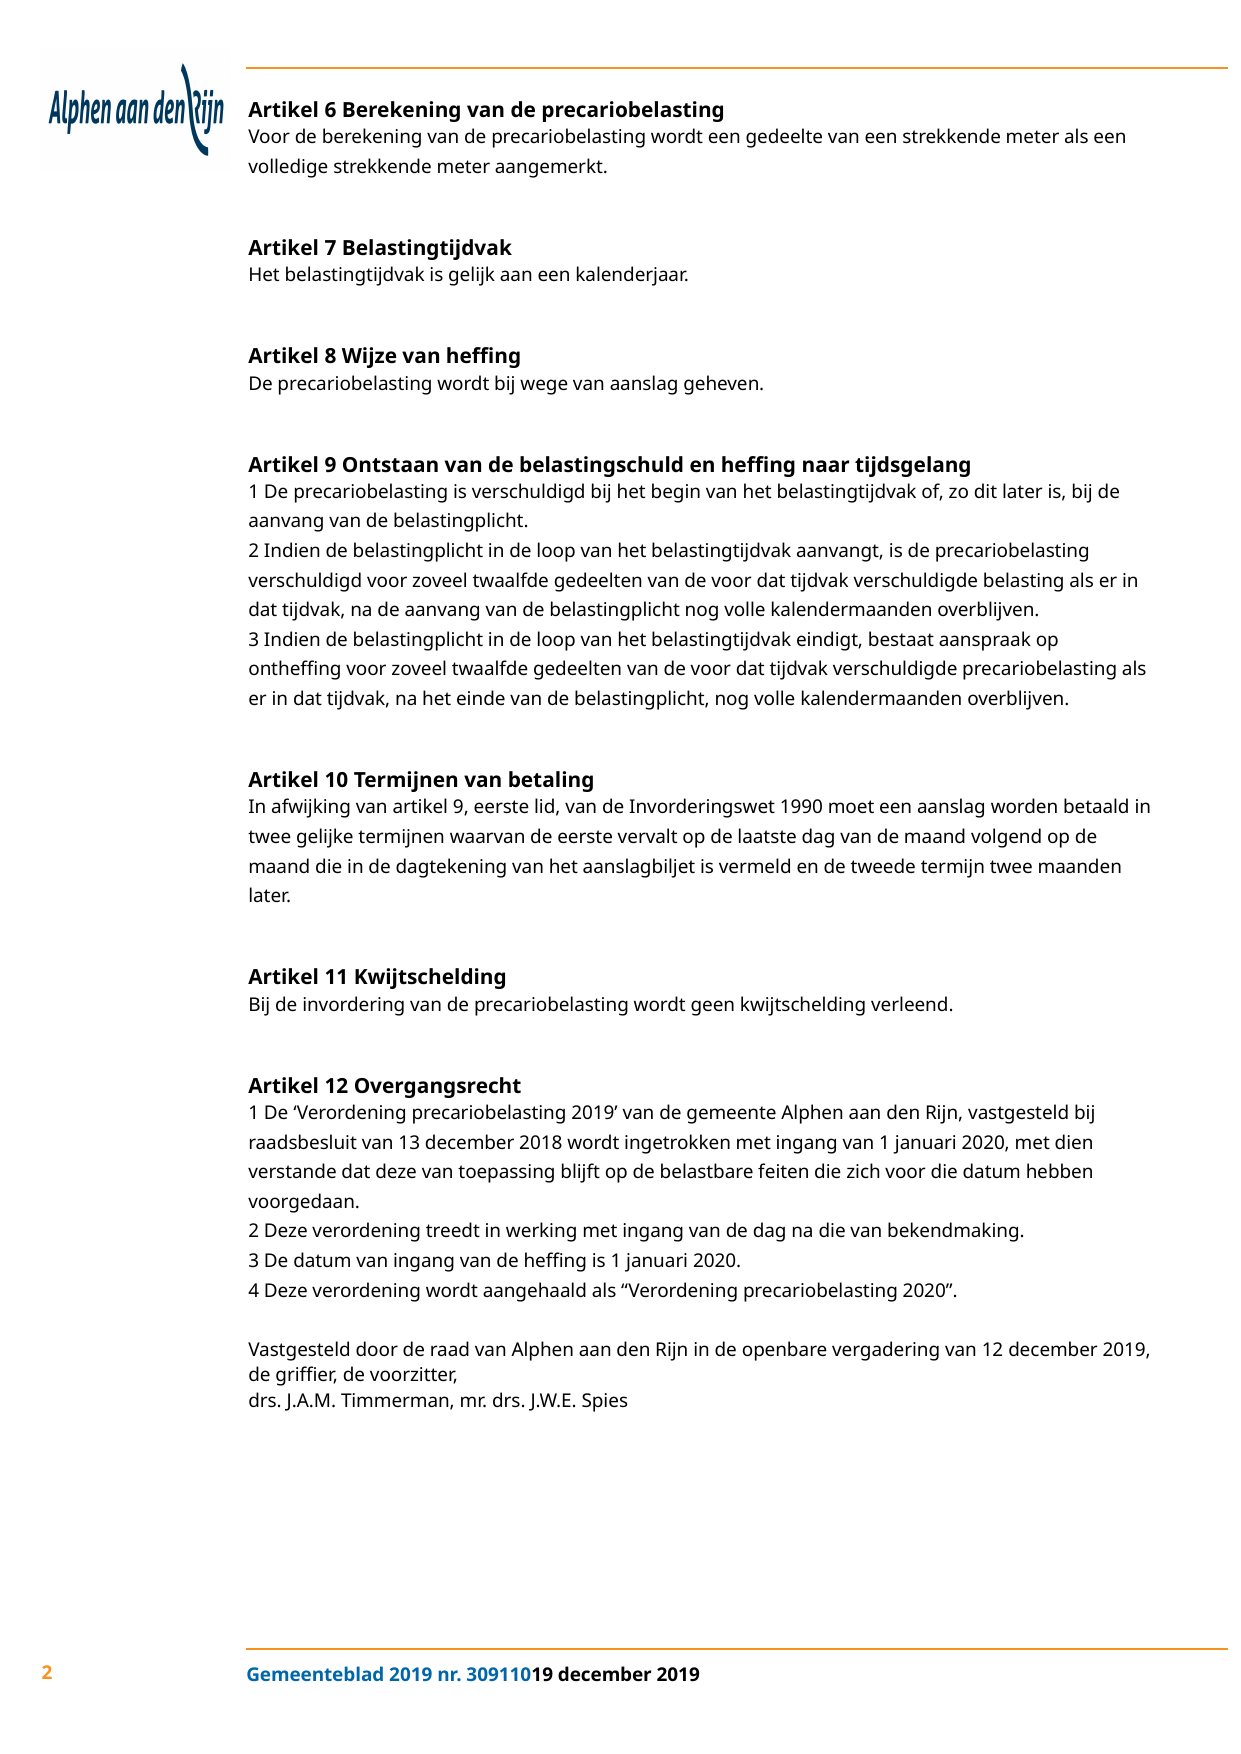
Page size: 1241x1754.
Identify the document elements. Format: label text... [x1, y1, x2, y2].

text De precariobelasting wordt bij wege van aanslag geheven. [248, 370, 1152, 395]
text Vastgesteld door de raad van Alphen aan den Rijn in de openbare vergadering van 12 december 2019, [248, 1336, 1152, 1362]
text Artikel 7 Belastingtijdvak [248, 233, 1152, 261]
text Artikel 8 Wijze van heffing [248, 341, 1152, 370]
text drs. J.A.M. Timmerman, mr. drs. J.W.E. Spies [248, 1387, 1152, 1413]
text 2 Indien de belastingplicht in de loop van het belastingtijdvak aanvangt, is de precariobelasting verschuldigd voor zoveel twaalfde gedeelten van de voor dat tijdvak verschuldigde belasting als er in dat tijdvak, na de aanvang van de belastingplicht nog volle kalendermaanden overblijven. [248, 537, 1152, 622]
text 2 Deze verordening treedt in werking met ingang van de dag na die van bekendmaking. [248, 1218, 1152, 1243]
text Artikel 6 Berekening van de precariobelasting [248, 95, 1152, 123]
text In afwijking van artikel 9, eerste lid, van de Invorderingswet 1990 moet een aanslag worden betaald in twee gelijke termijnen waarvan de eerste vervalt op de laatste dag van de maand volgend op de maand die in de dagtekening van het aanslagbiljet is vermeld en de tweede termijn twee maanden later. [248, 794, 1152, 908]
text Artikel 9 Ontstaan van de belastingschuld en heffing naar tijdsgelang [248, 450, 1152, 478]
text Bij de invordering van de precariobelasting wordt geen kwijtschelding verleend. [248, 991, 1152, 1017]
text Voor de berekening van de precariobelasting wordt een gedeelte van een strekkende meter als een volledige strekkende meter aangemerkt. [248, 123, 1152, 178]
text 3 De datum van ingang van de heffing is 1 januari 2020. [248, 1247, 1152, 1273]
picture [41, 47, 231, 172]
text 1 De precariobelasting is verschuldigd bij het begin van het belastingtijdvak of, zo dit later is, bij de aanvang van de belastingplicht. [248, 478, 1152, 533]
text 3 Indien de belastingplicht in de loop van het belastingtijdvak eindigt, bestaat aanspraak op ontheffing voor zoveel twaalfde gedeelten van de voor dat tijdvak verschuldigde precariobelasting als er in dat tijdvak, na het einde van de belastingplicht, nog volle kalendermaanden overblijven. [248, 626, 1152, 711]
text Artikel 11 Kwijtschelding [248, 962, 1152, 991]
text Het belastingtijdvak is gelijk aan een kalenderjaar. [248, 261, 1152, 287]
text Artikel 10 Termijnen van betaling [248, 765, 1152, 794]
text 4 Deze verordening wordt aangehaald als “Verordening precariobelasting 2020”. [248, 1277, 1152, 1302]
text Artikel 12 Overgangsrecht [248, 1071, 1152, 1099]
text de griffier, de voorzitter, [248, 1362, 1152, 1387]
text 1 De ‘Verordening precariobelasting 2019’ van de gemeente Alphen aan den Rijn, vastgesteld bij raadsbesluit van 13 december 2018 wordt ingetrokken met ingang van 1 januari 2020, met dien verstande dat deze van toepassing blijft op de belastbare feiten die zich voor die datum hebben voorgedaan. [248, 1099, 1152, 1214]
